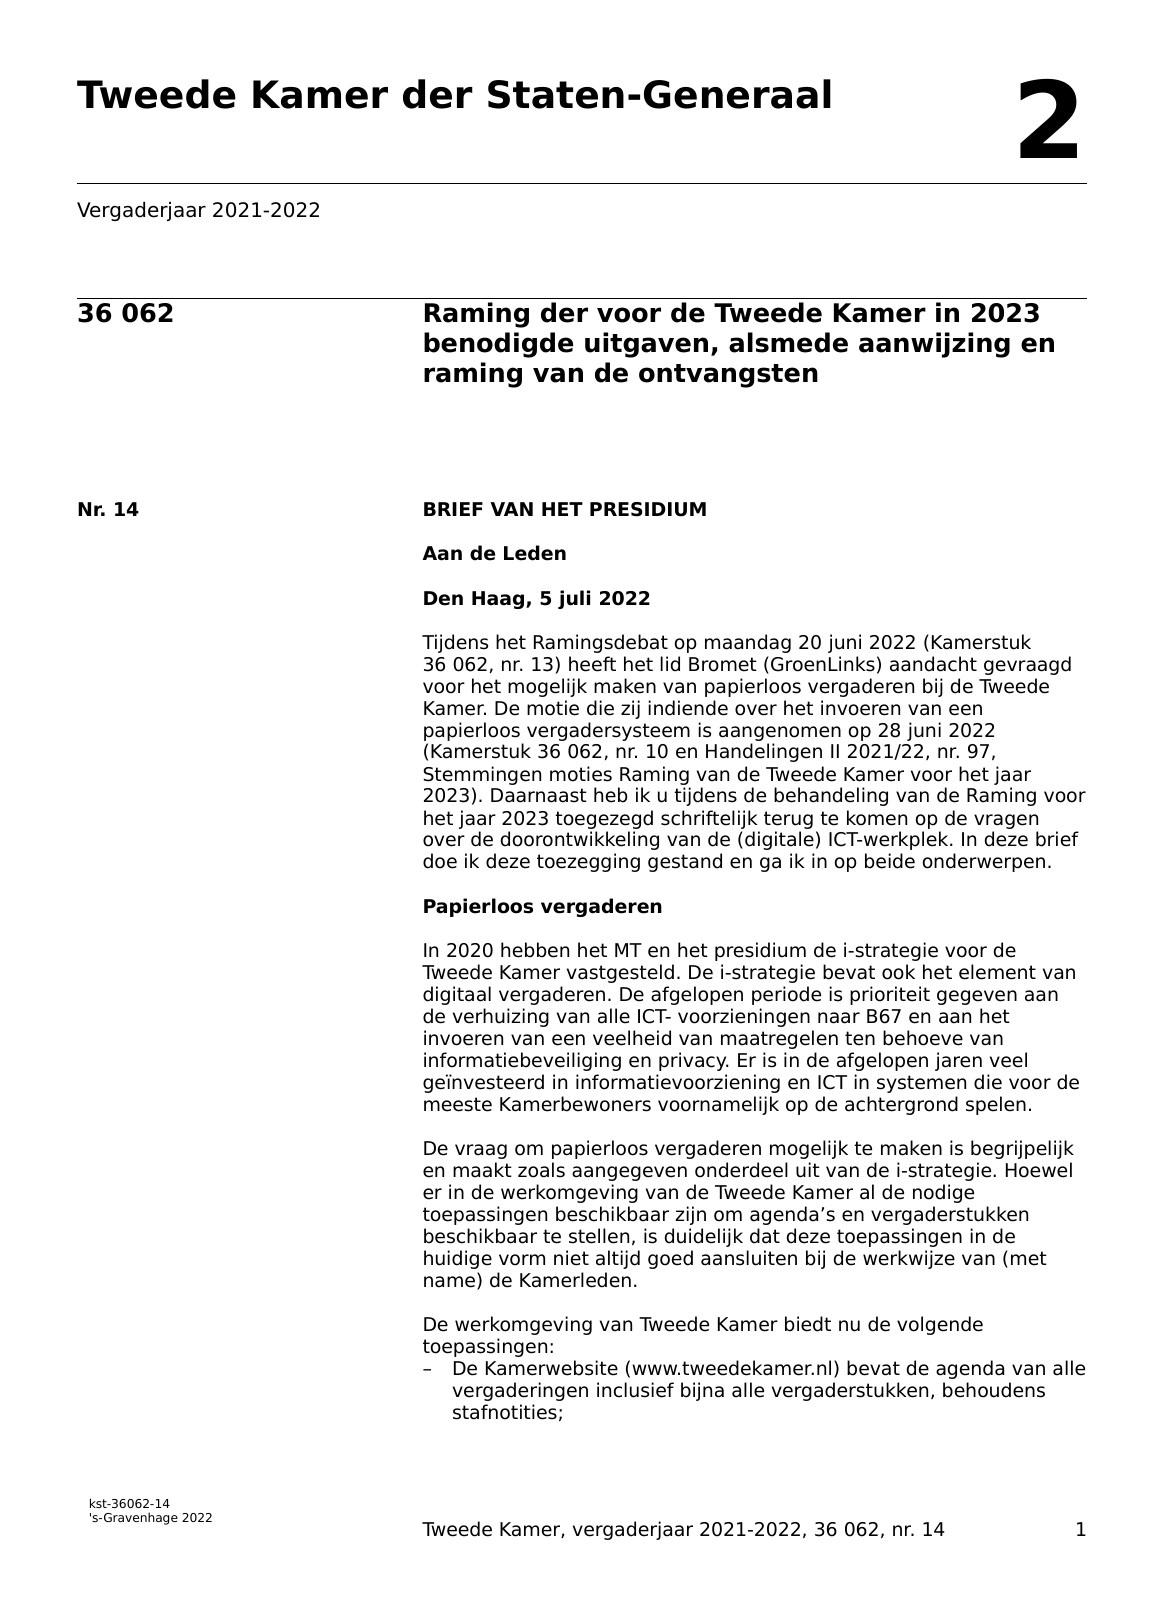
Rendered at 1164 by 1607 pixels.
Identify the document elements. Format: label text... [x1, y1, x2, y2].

text De werkomgeving van Tweede Kamer biedt nu de volgende toepassingen: [422, 1314, 1087, 1358]
text Tijdens het Ramingsdebat op maandag 20 juni 2022 (Kamerstuk 36 062, nr. 13) heeft het lid Bromet (GroenLinks) aandacht gevraagd voor het mogelijk maken van papierloos vergaderen bij de Tweede Kamer. De motie die zij indiende over het invoeren van een papierloos vergadersysteem is aangenomen op 28 juni 2022 (Kamerstuk 36 062, nr. 10 en Handelingen II 2021/22, nr. 97, Stemmingen moties Raming van de Tweede Kamer voor het jaar 2023). Daarnaast heb ik u tijdens de behandeling van de Raming voor het jaar 2023 toegezegd schriftelijk terug te komen op de vragen over de doorontwikkeling van de (digitale) ICT-werkplek. In deze brief doe ik deze toezegging gestand en ga ik in op beide onderwerpen. [422, 632, 1087, 873]
table_header 2 [886, 59, 1087, 183]
table_cell Vergaderjaar 2021-2022 [77, 184, 1087, 298]
text 's-Gravenhage 2022 [88, 1511, 323, 1525]
subtitle Aan de Leden [422, 543, 1087, 565]
text De vraag om papierloos vergaderen mogelijk te maken is begrijpelijk en maakt zoals aangegeven onderdeel uit van de i-strategie. Hoewel er in de werkomgeving van de Tweede Kamer al de nodige toepassingen beschikbaar zijn om agenda’s en vergaderstukken beschikbaar te stellen, is duidelijk dat deze toepassingen in de huidige vorm niet altijd goed aansluiten bij de werkwijze van (met name) de Kamerleden. [422, 1138, 1087, 1292]
text In 2020 hebben het MT en het presidium de i-strategie voor de Tweede Kamer vastgesteld. De i-strategie bevat ook het element van digitaal vergaderen. De afgelopen periode is prioriteit gegeven aan de verhuizing van alle ICT- voorzieningen naar B67 en aan het invoeren van een veelheid van maatregelen ten behoeve van informatiebeveiliging en privacy. Er is in de afgelopen jaren veel geïnvesteerd in informatievoorziening en ICT in systemen die voor de meeste Kamerbewoners voornamelijk op de achtergrond spelen. [422, 940, 1087, 1116]
table_header Tweede Kamer der Staten-Generaal [77, 59, 886, 183]
subtitle 36 062 Raming der voor de Tweede Kamer in 2023 benodigde uitgaven, alsmede aanwijzing en raming van de ontvangsten [77, 299, 1087, 388]
text kst-36062-14 [88, 1497, 323, 1511]
subtitle Nr. 14 BRIEF VAN HET PRESIDIUM [77, 499, 1087, 521]
text Papierloos vergaderen [422, 896, 1087, 917]
text – De Kamerwebsite (www.tweedekamer.nl) bevat de agenda van alle vergaderingen inclusief bijna alle vergaderstukken, behoudens stafnotities; [422, 1358, 1087, 1424]
subtitle Den Haag, 5 juli 2022 [422, 587, 1087, 609]
